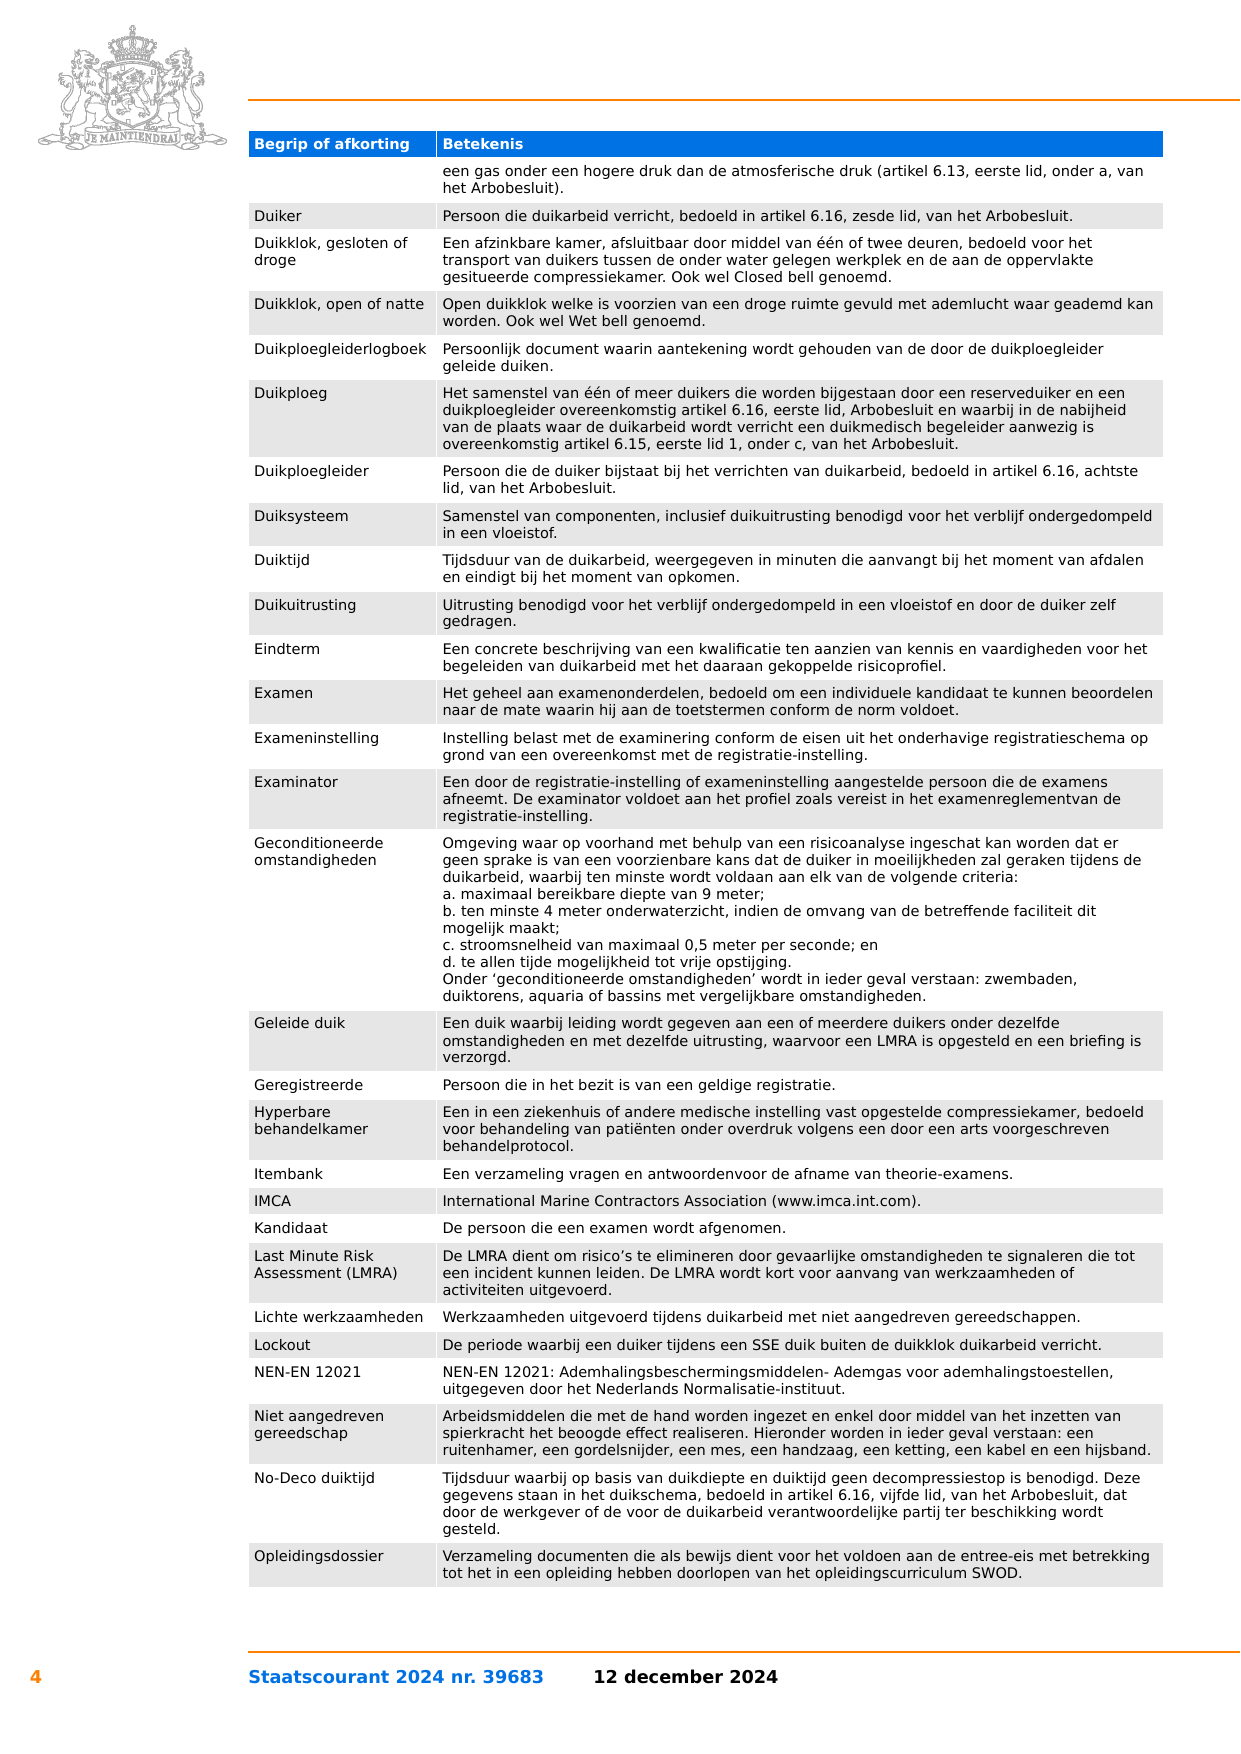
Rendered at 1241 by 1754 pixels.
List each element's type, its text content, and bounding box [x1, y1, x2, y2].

table_cell Persoon die in het bezit is van een geldige registratie. [437, 1072, 1163, 1098]
table_cell De periode waarbij een duiker tijdens een SSE duik buiten de duikklok duikarbeid verricht. [437, 1332, 1163, 1358]
table_cell Samenstel van componenten, inclusief duikuitrusting benodigd voor het verblijf ondergedompeld in een vloeistof. [437, 503, 1163, 546]
table_cell Persoon die duikarbeid verricht, bedoeld in artikel 6.16, zesde lid, van het Arbobesluit. [437, 203, 1163, 229]
table_cell NEN-EN 12021 [249, 1359, 436, 1402]
table_cell IMCA [249, 1188, 436, 1214]
table_cell Omgeving waar op voorhand met behulp van een risicoanalyse ingeschat kan worden dat er geen sprake is van een voorzienbare kans dat de duiker in moeilijkheden zal geraken tijdens de duikarbeid, waarbij ten minste wordt voldaan aan elk van de volgende criteria: a. maximaal bereikbare diepte van 9 meter; b. ten minste 4 meter onderwaterzicht, indien de omvang van de betreffende faciliteit dit mogelijk maakt; c. stroomsnelheid van maximaal 0,5 meter per seconde; en d. te allen tijde mogelijkheid tot vrije opstijging. Onder ‘geconditioneerde omstandigheden’ wordt in ieder geval verstaan: zwembaden, duiktorens, aquaria of bassins met vergelijkbare omstandigheden. [437, 831, 1163, 1010]
table_cell De persoon die een examen wordt afgenomen. [437, 1216, 1163, 1242]
table_cell Een verzameling vragen en antwoordenvoor de afname van theorie-examens. [437, 1161, 1163, 1187]
table_cell Uitrusting benodigd voor het verblijf ondergedompeld in een vloeistof en door de duiker zelf gedragen. [437, 592, 1163, 635]
table_cell Niet aangedreven gereedschap [249, 1404, 436, 1464]
table_cell Duiker [249, 203, 436, 229]
table_cell Examen [249, 680, 436, 724]
table_cell Eindterm [249, 636, 436, 679]
table_cell Lichte werkzaamheden [249, 1304, 436, 1331]
table_cell Exameninstelling [249, 725, 436, 768]
table_cell een gas onder een hogere druk dan de atmosferische druk (artikel 6.13, eerste lid, onder a, van het Arbobesluit). [437, 158, 1163, 202]
table_cell Tijdsduur van de duikarbeid, weergegeven in minuten die aanvangt bij het moment van afdalen en eindigt bij het moment van opkomen. [437, 547, 1163, 591]
table_cell Duikploegleiderlogboek [249, 336, 436, 379]
table_cell Kandidaat [249, 1216, 436, 1242]
table_cell Persoonlijk document waarin aantekening wordt gehouden van de door de duikploegleider geleide duiken. [437, 336, 1163, 379]
table_cell Lockout [249, 1332, 436, 1358]
table_cell Opleidingsdossier [249, 1543, 436, 1587]
table_cell Examinator [249, 769, 436, 829]
picture [38, 25, 227, 150]
table_cell Geleide duik [249, 1011, 436, 1071]
table_cell Een door de registratie-instelling of exameninstelling aangestelde persoon die de examens afneemt. De examinator voldoet aan het profiel zoals vereist in het examenreglementvan de registratie-instelling. [437, 769, 1163, 829]
table_cell Een afzinkbare kamer, afsluitbaar door middel van één of twee deuren, bedoeld voor het transport van duikers tussen de onder water gelegen werkplek en de aan de oppervlakte gesitueerde compressiekamer. Ook wel Closed bell genoemd. [437, 230, 1163, 290]
table_cell Werkzaamheden uitgevoerd tijdens duikarbeid met niet aangedreven gereedschappen. [437, 1304, 1163, 1331]
table_cell Duiksysteem [249, 503, 436, 546]
table_cell Geconditioneerde omstandigheden [249, 831, 436, 1010]
table_cell Verzameling documenten die als bewijs dient voor het voldoen aan de entree-eis met betrekking tot het in een opleiding hebben doorlopen van het opleidingscurriculum SWOD. [437, 1543, 1163, 1587]
table_cell Arbeidsmiddelen die met de hand worden ingezet en enkel door middel van het inzetten van spierkracht het beoogde effect realiseren. Hieronder worden in ieder geval verstaan: een ruitenhamer, een gordelsnijder, een mes, een handzaag, een ketting, een kabel en een hijsband. [437, 1404, 1163, 1464]
table_cell NEN-EN 12021: Ademhalingsbeschermingsmiddelen- Ademgas voor ademhalingstoestellen, uitgegeven door het Nederlands Normalisatie-instituut. [437, 1359, 1163, 1402]
table_cell Persoon die de duiker bijstaat bij het verrichten van duikarbeid, bedoeld in artikel 6.16, achtste lid, van het Arbobesluit. [437, 459, 1163, 502]
table_cell Het geheel aan examenonderdelen, bedoeld om een individuele kandidaat te kunnen beoordelen naar de mate waarin hij aan de toetstermen conform de norm voldoet. [437, 680, 1163, 724]
table_cell Duikuitrusting [249, 592, 436, 635]
table_cell International Marine Contractors Association (www.imca.int.com). [437, 1188, 1163, 1214]
table_header Begrip of afkorting [249, 131, 436, 157]
table_cell Duiktijd [249, 547, 436, 591]
table_cell Een concrete beschrijving van een kwalificatie ten aanzien van kennis en vaardigheden voor het begeleiden van duikarbeid met het daaraan gekoppelde risicoprofiel. [437, 636, 1163, 679]
table_cell Open duikklok welke is voorzien van een droge ruimte gevuld met ademlucht waar geademd kan worden. Ook wel Wet bell genoemd. [437, 291, 1163, 335]
table_cell Tijdsduur waarbij op basis van duikdiepte en duiktijd geen decompressiestop is benodigd. Deze gegevens staan in het duikschema, bedoeld in artikel 6.16, vijfde lid, van het Arbobesluit, dat door de werkgever of de voor de duikarbeid verantwoordelijke partij ter beschikking wordt gesteld. [437, 1465, 1163, 1542]
table_cell Duikklok, open of natte [249, 291, 436, 335]
table_cell Instelling belast met de examinering conform de eisen uit het onderhavige registratieschema op grond van een overeenkomst met de registratie-instelling. [437, 725, 1163, 768]
table_cell Hyperbare behandelkamer [249, 1100, 436, 1160]
table_cell Het samenstel van één of meer duikers die worden bijgestaan door een reserveduiker en een duikploegleider overeenkomstig artikel 6.16, eerste lid, Arbobesluit en waarbij in de nabijheid van de plaats waar de duikarbeid wordt verricht een duikmedisch begeleider aanwezig is overeenkomstig artikel 6.15, eerste lid 1, onder c, van het Arbobesluit. [437, 380, 1163, 457]
table_cell Geregistreerde [249, 1072, 436, 1098]
table_cell Een in een ziekenhuis of andere medische instelling vast opgestelde compressiekamer, bedoeld voor behandeling van patiënten onder overdruk volgens een door een arts voorgeschreven behandelprotocol. [437, 1100, 1163, 1160]
table_cell [249, 158, 436, 202]
table_cell De LMRA dient om risico’s te elimineren door gevaarlijke omstandigheden te signaleren die tot een incident kunnen leiden. De LMRA wordt kort voor aanvang van werkzaamheden of activiteiten uitgevoerd. [437, 1243, 1163, 1303]
table_cell Duikploeg [249, 380, 436, 457]
table_cell Duikklok, gesloten of droge [249, 230, 436, 290]
table_cell Duikploegleider [249, 459, 436, 502]
table_cell Een duik waarbij leiding wordt gegeven aan een of meerdere duikers onder dezelfde omstandigheden en met dezelfde uitrusting, waarvoor een LMRA is opgesteld en een briefing is verzorgd. [437, 1011, 1163, 1071]
table_cell Itembank [249, 1161, 436, 1187]
table_cell Last Minute Risk Assessment (LMRA) [249, 1243, 436, 1303]
table_header Betekenis [437, 131, 1163, 157]
table_cell No-Deco duiktijd [249, 1465, 436, 1542]
